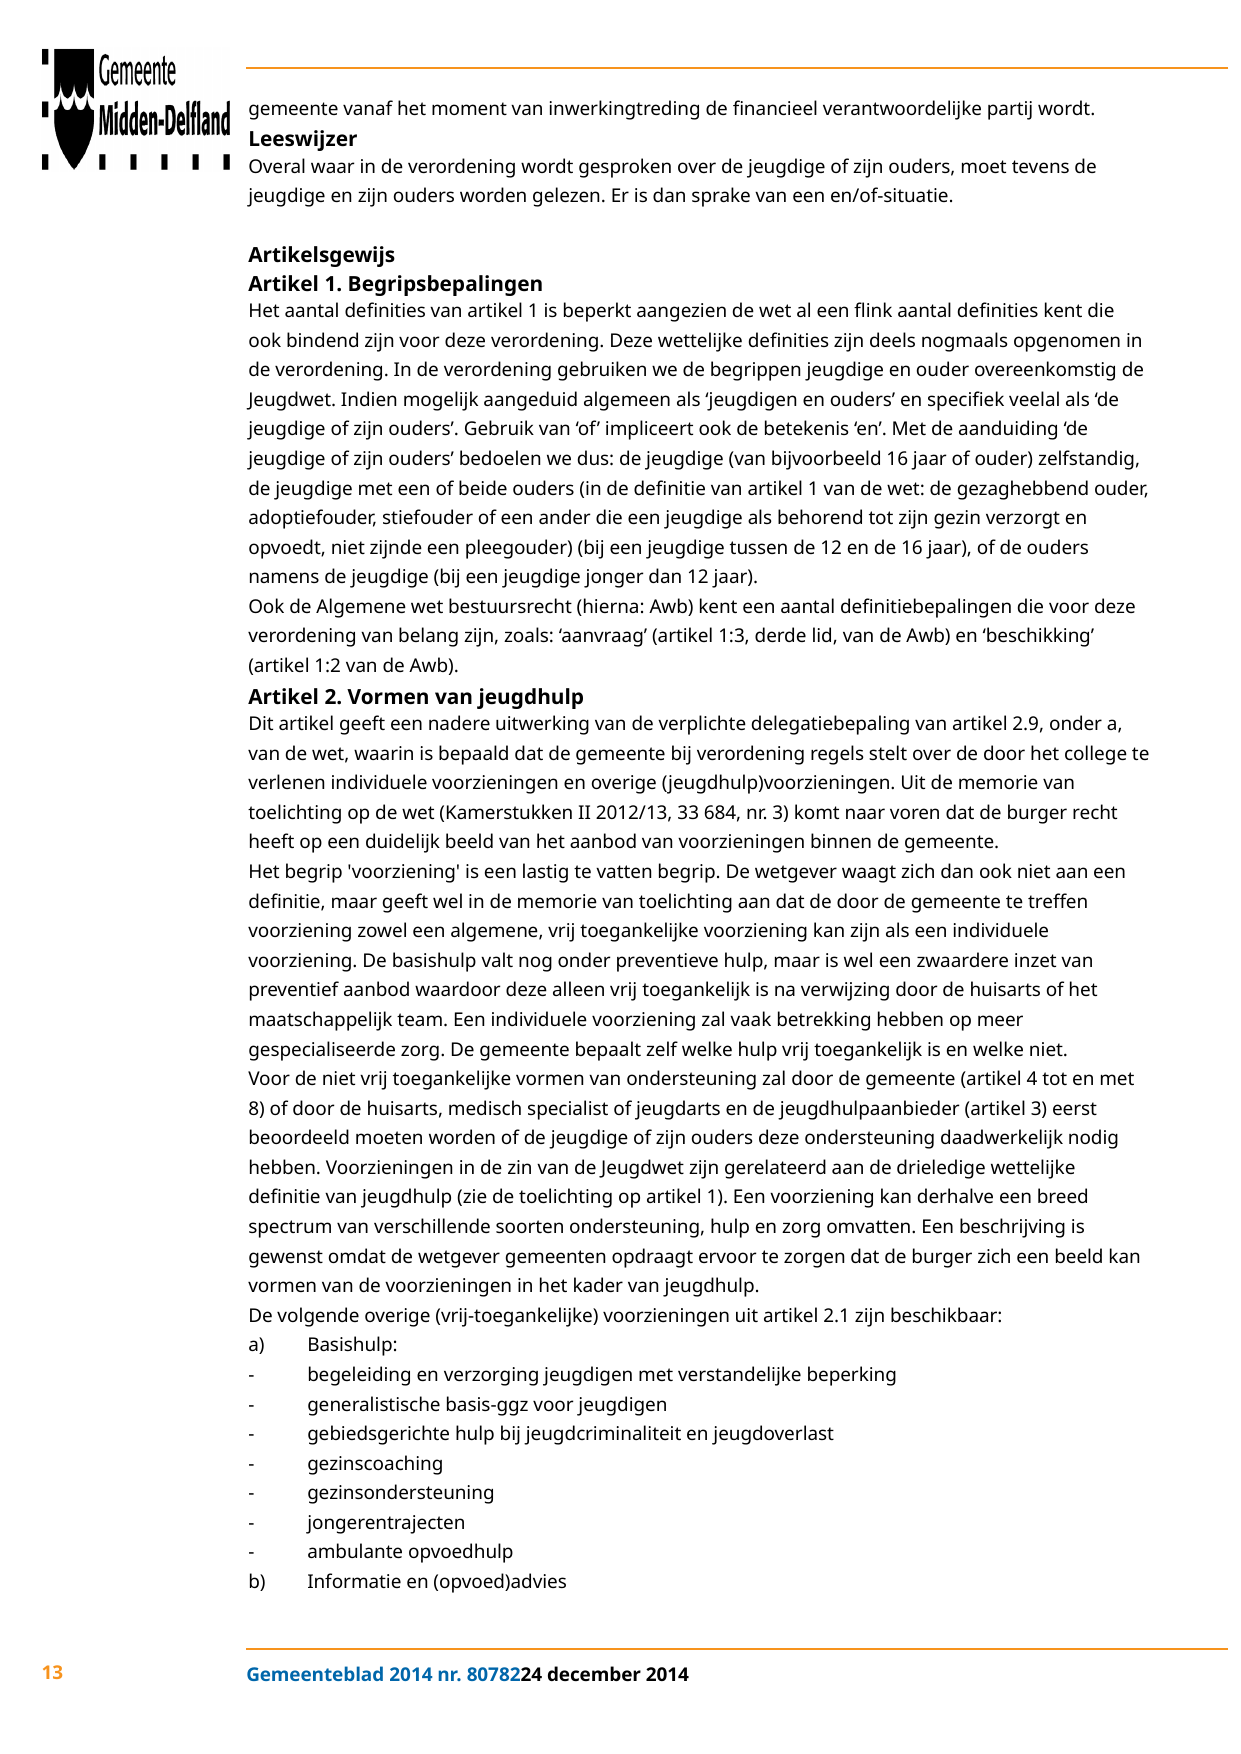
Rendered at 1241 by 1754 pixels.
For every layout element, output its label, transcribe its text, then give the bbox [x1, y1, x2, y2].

list ambulante opvoedhulp [248, 1539, 1152, 1564]
text Overal waar in de verordening wordt gesproken over de jeugdige of zijn ouders, moet tevens de jeugdige en zijn ouders worden gelezen. Er is dan sprake van een en/of-situatie. [248, 153, 1152, 208]
text Voor de niet vrij toegankelijke vormen van ondersteuning zal door de gemeente (artikel 4 tot en met 8) of door de huisarts, medisch specialist of jeugdarts en de jeugdhulpaanbieder (artikel 3) eerst beoordeeld moeten worden of de jeugdige of zijn ouders deze ondersteuning daadwerkelijk nodig hebben. Voorzieningen in de zin van de Jeugdwet zijn gerelateerd aan de drieledige wettelijke definitie van jeugdhulp (zie de toelichting op artikel 1). Een voorziening kan derhalve een breed spectrum van verschillende soorten ondersteuning, hulp en zorg omvatten. Een beschrijving is gewenst omdat de wetgever gemeenten opdraagt ervoor te zorgen dat de burger zich een beeld kan vormen van de voorzieningen in het kader van jeugdhulp. [248, 1065, 1152, 1298]
text Dit artikel geeft een nadere uitwerking van de verplichte delegatiebepaling van artikel 2.9, onder a, van de wet, waarin is bepaald dat de gemeente bij verordening regels stelt over de door het college te verlenen individuele voorzieningen en overige (jeugdhulp)voorzieningen. Uit de memorie van toelichting op de wet (Kamerstukken II 2012/13, 33 684, nr. 3) komt naar voren dat de burger recht heeft op een duidelijk beeld van het aanbod van voorzieningen binnen de gemeente. [248, 710, 1152, 854]
list generalistische basis-ggz voor jeugdigen [248, 1391, 1152, 1416]
list Informatie en (opvoed)advies [248, 1568, 1152, 1594]
text Artikelsgewijs [248, 240, 1152, 269]
text Leeswijzer [248, 124, 1152, 153]
list gezinscoaching [248, 1450, 1152, 1476]
text gemeente vanaf het moment van inwerkingtreding de financieel verantwoordelijke partij wordt. [248, 95, 1152, 121]
text Ook de Algemene wet bestuursrecht (hierna: Awb) kent een aantal definitiebepalingen die voor deze verordening van belang zijn, zoals: ‘aanvraag’ (artikel 1:3, derde lid, van de Awb) en ‘beschikking’ (artikel 1:2 van de Awb). [248, 593, 1152, 678]
picture [41, 47, 231, 172]
text Artikel 2. Vormen van jeugdhulp [248, 682, 1152, 710]
text Artikel 1. Begripsbepalingen [248, 269, 1152, 297]
list gezinsondersteuning [248, 1479, 1152, 1505]
list begeleiding en verzorging jeugdigen met verstandelijke beperking [248, 1361, 1152, 1387]
text Het begrip 'voorziening' is een lastig te vatten begrip. De wetgever waagt zich dan ook niet aan een definitie, maar geeft wel in de memorie van toelichting aan dat de door de gemeente te treffen voorziening zowel een algemene, vrij toegankelijke voorziening kan zijn als een individuele voorziening. De basishulp valt nog onder preventieve hulp, maar is wel een zwaardere inzet van preventief aanbod waardoor deze alleen vrij toegankelijk is na verwijzing door de huisarts of het maatschappelijk team. Een individuele voorziening zal vaak betrekking hebben op meer gespecialiseerde zorg. De gemeente bepaalt zelf welke hulp vrij toegankelijk is en welke niet. [248, 858, 1152, 1061]
list Basishulp: [248, 1332, 1152, 1357]
text De volgende overige (vrij-toegankelijke) voorzieningen uit artikel 2.1 zijn beschikbaar: [248, 1302, 1152, 1328]
list jongerentrajecten [248, 1509, 1152, 1535]
text Het aantal definities van artikel 1 is beperkt aangezien de wet al een flink aantal definities kent die ook bindend zijn voor deze verordening. Deze wettelijke definities zijn deels nogmaals opgenomen in de verordening. In de verordening gebruiken we de begrippen jeugdige en ouder overeenkomstig de Jeugdwet. Indien mogelijk aangeduid algemeen als ‘jeugdigen en ouders’ en specifiek veelal als ‘de jeugdige of zijn ouders’. Gebruik van ‘of’ impliceert ook de betekenis ‘en’. Met de aanduiding ‘de jeugdige of zijn ouders’ bedoelen we dus: de jeugdige (van bijvoorbeeld 16 jaar of ouder) zelfstandig, de jeugdige met een of beide ouders (in de definitie van artikel 1 van de wet: de gezaghebbend ouder, adoptiefouder, stiefouder of een ander die een jeugdige als behorend tot zijn gezin verzorgt en opvoedt, niet zijnde een pleegouder) (bij een jeugdige tussen de 12 en de 16 jaar), of de ouders namens de jeugdige (bij een jeugdige jonger dan 12 jaar). [248, 297, 1152, 589]
list gebiedsgerichte hulp bij jeugdcriminaliteit en jeugdoverlast [248, 1420, 1152, 1446]
